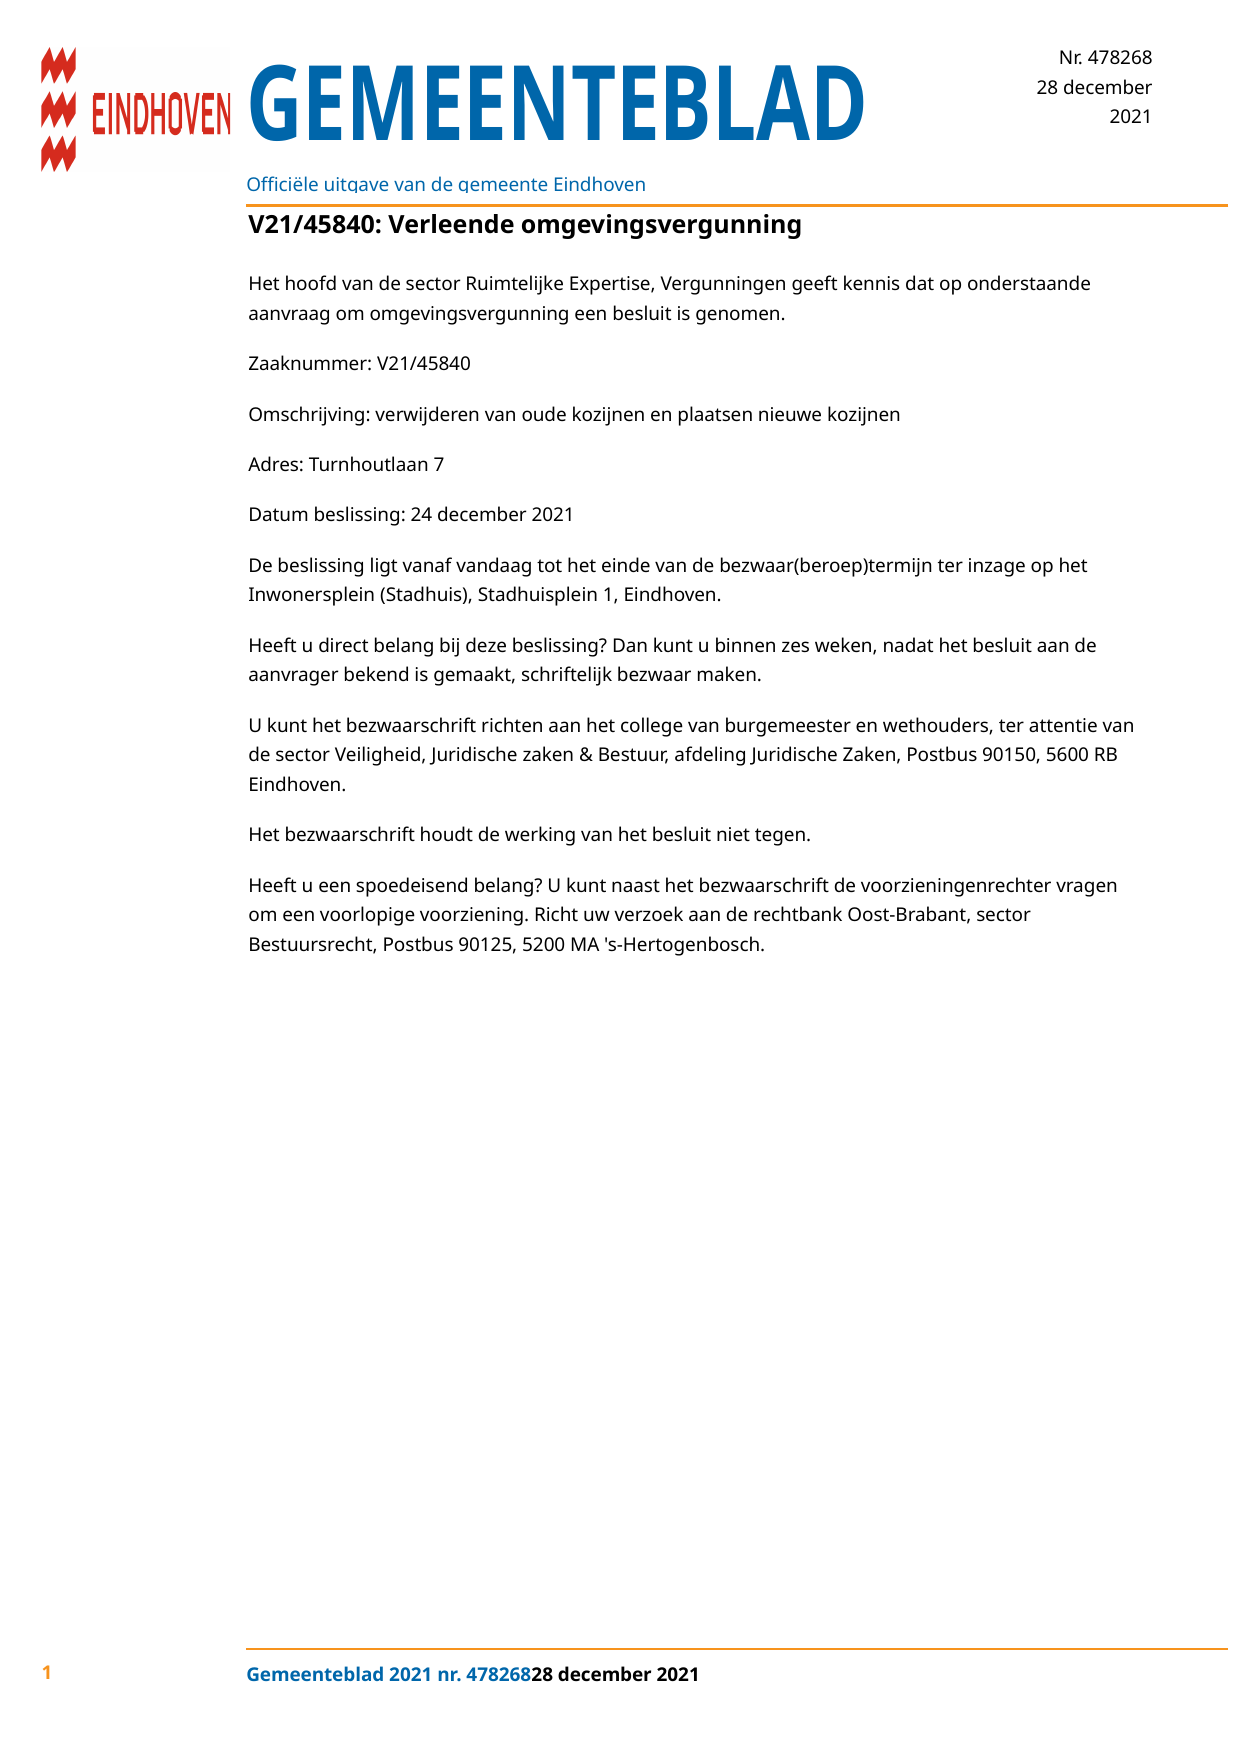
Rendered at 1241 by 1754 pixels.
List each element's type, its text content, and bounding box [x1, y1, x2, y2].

text Het bezwaarschrift houdt de werking van het besluit niet tegen. [248, 822, 1152, 847]
text Heeft u direct belang bij deze beslissing? Dan kunt u binnen zes weken, nadat het besluit aan de aanvrager bekend is gemaakt, schriftelijk bezwaar maken. [248, 632, 1152, 687]
text De beslissing ligt vanaf vandaag tot het einde van de bezwaar(beroep)termijn ter inzage op het Inwonersplein (Stadhuis), Stadhuisplein 1, Eindhoven. [248, 552, 1152, 607]
text Het hoofd van de sector Ruimtelijke Expertise, Vergunningen geeft kennis dat op onderstaande aanvraag om omgevingsvergunning een besluit is genomen. [248, 270, 1152, 326]
text Heeft u een spoedeisend belang? U kunt naast het bezwaarschrift de voorzieningenrechter vragen om een voorlopige voorziening. Richt uw verzoek aan de rechtbank Oost-Brabant, sector Bestuursrecht, Postbus 90125, 5200 MA 's-Hertogenbosch. [248, 872, 1152, 957]
text Omschrijving: verwijderen van oude kozijnen en plaatsen nieuwe kozijnen [248, 401, 1152, 426]
picture [41, 47, 231, 172]
text Datum beslissing: 24 december 2021 [248, 502, 1152, 527]
text U kunt het bezwaarschrift richten aan het college van burgemeester en wethouders, ter attentie van de sector Veiligheid, Juridische zaken & Bestuur, afdeling Juridische Zaken, Postbus 90150, 5600 RB Eindhoven. [248, 712, 1152, 797]
text Zaaknummer: V21/45840 [248, 350, 1152, 376]
text V21/45840: Verleende omgevingsvergunning [248, 207, 1152, 241]
text Adres: Turnhoutlaan 7 [248, 451, 1152, 477]
